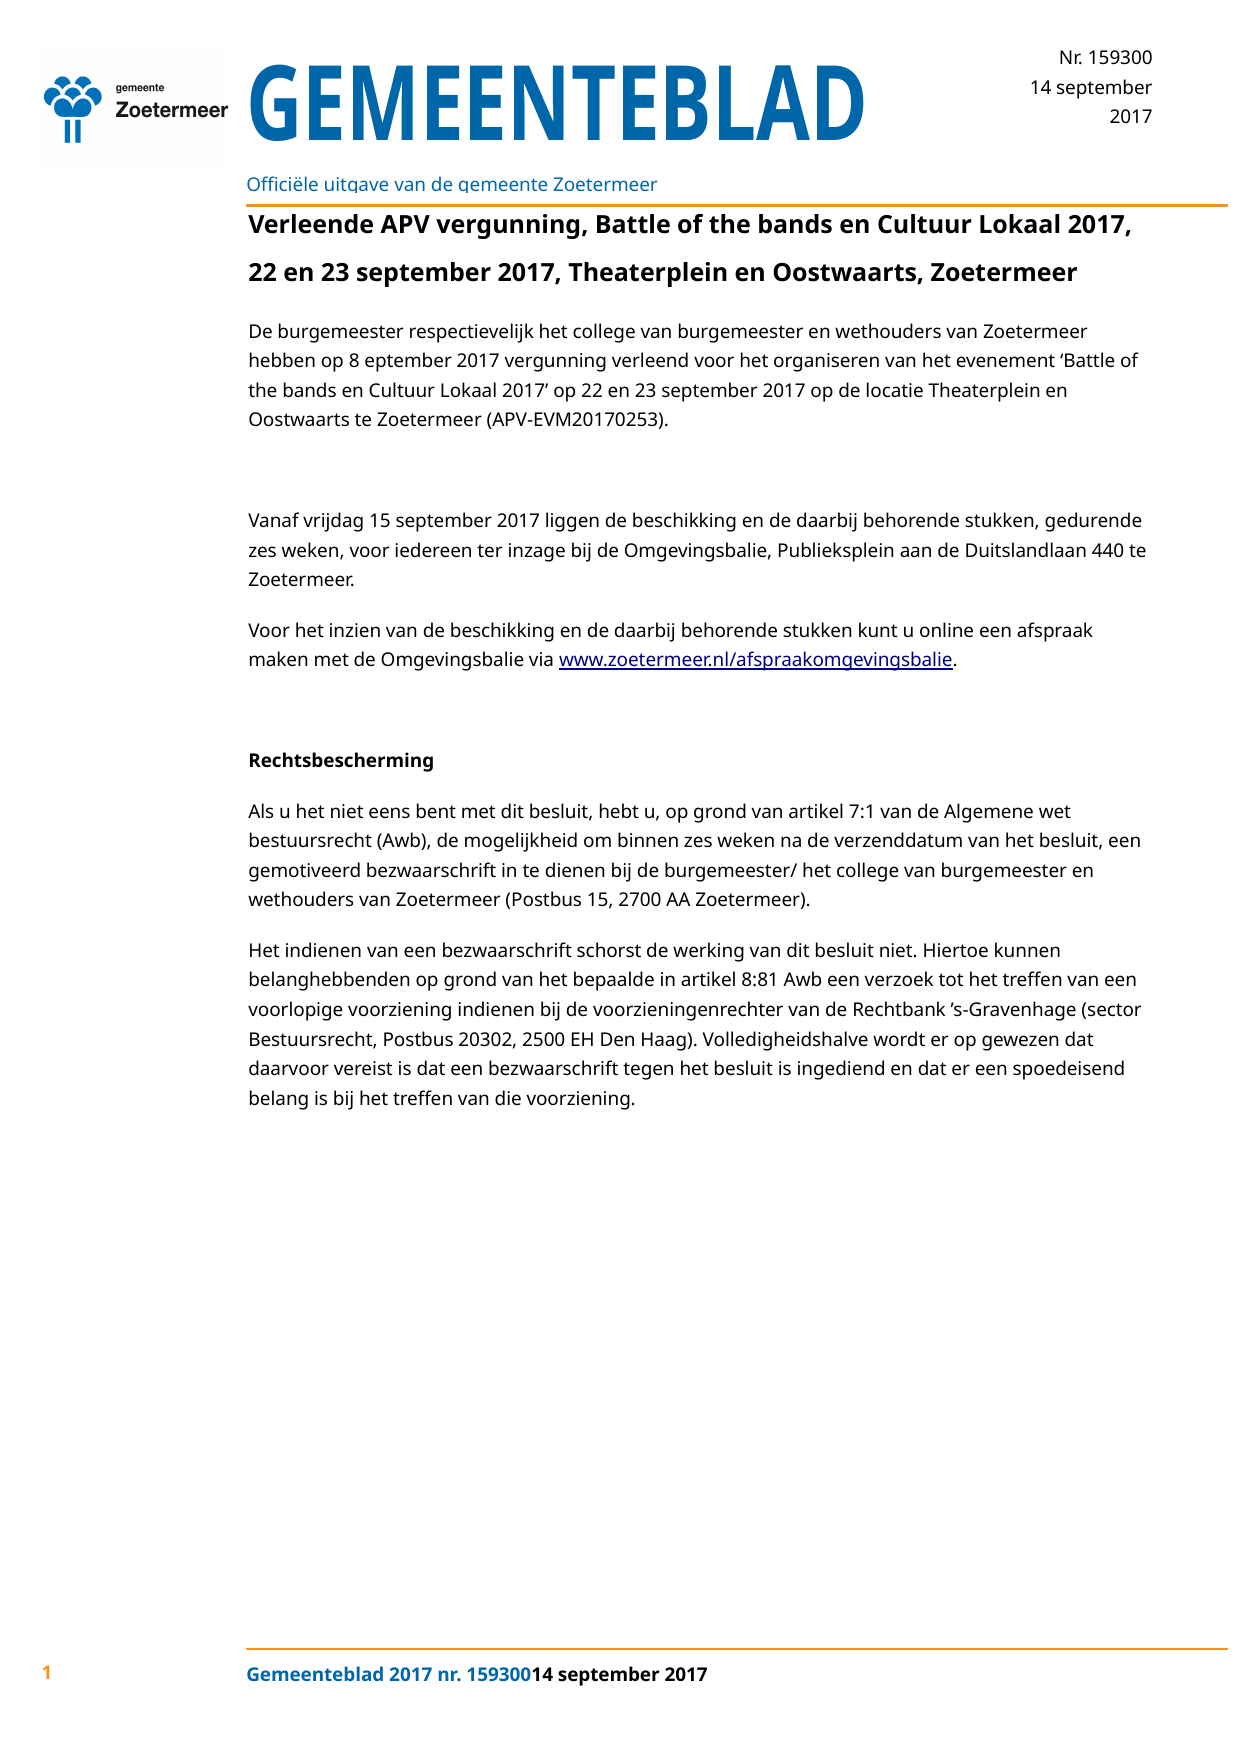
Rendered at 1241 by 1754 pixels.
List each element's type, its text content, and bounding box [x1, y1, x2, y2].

text De burgemeester respectievelijk het college van burgemeester en wethouders van Zoetermeer hebben op 8 eptember 2017 vergunning verleend voor het organiseren van het evenement ‘Battle of the bands en Cultuur Lokaal 2017’ op 22 en 23 september 2017 op de locatie Theaterplein en Oostwaarts te Zoetermeer (APV-EVM20170253). [248, 318, 1152, 432]
picture [41, 47, 231, 172]
text Als u het niet eens bent met dit besluit, hebt u, op grond van artikel 7:1 van de Algemene wet bestuursrecht (Awb), de mogelijkheid om binnen zes weken na de verzenddatum van het besluit, een gemotiveerd bezwaarschrift in te dienen bij de burgemeester/ het college van burgemeester en wethouders van Zoetermeer (Postbus 15, 2700 AA Zoetermeer). [248, 798, 1152, 912]
text Verleende APV vergunning, Battle of the bands en Cultuur Lokaal 2017, 22 en 23 september 2017, Theaterplein en Oostwaarts, Zoetermeer [248, 207, 1152, 288]
text Voor het inzien van de beschikking en de daarbij behorende stukken kunt u online een afspraak maken met de Omgevingsbalie via www.zoetermeer.nl/afspraakomgevingsbalie. [248, 617, 1152, 672]
text Vanaf vrijdag 15 september 2017 liggen de beschikking en de daarbij behorende stukken, gedurende zes weken, voor iedereen ter inzage bij de Omgevingsbalie, Publieksplein aan de Duitslandlaan 440 te Zoetermeer. [248, 507, 1152, 592]
text Rechtsbescherming [248, 747, 1152, 773]
text Het indienen van een bezwaarschrift schorst de werking van dit besluit niet. Hiertoe kunnen belanghebbenden op grond van het bepaalde in artikel 8:81 Awb een verzoek tot het treffen van een voorlopige voorziening indienen bij de voorzieningenrechter van de Rechtbank ’s-Gravenhage (sector Bestuursrecht, Postbus 20302, 2500 EH Den Haag). Volledigheidshalve wordt er op gewezen dat daarvoor vereist is dat een bezwaarschrift tegen het besluit is ingediend en dat er een spoedeisend belang is bij het treffen van die voorziening. [248, 937, 1152, 1111]
